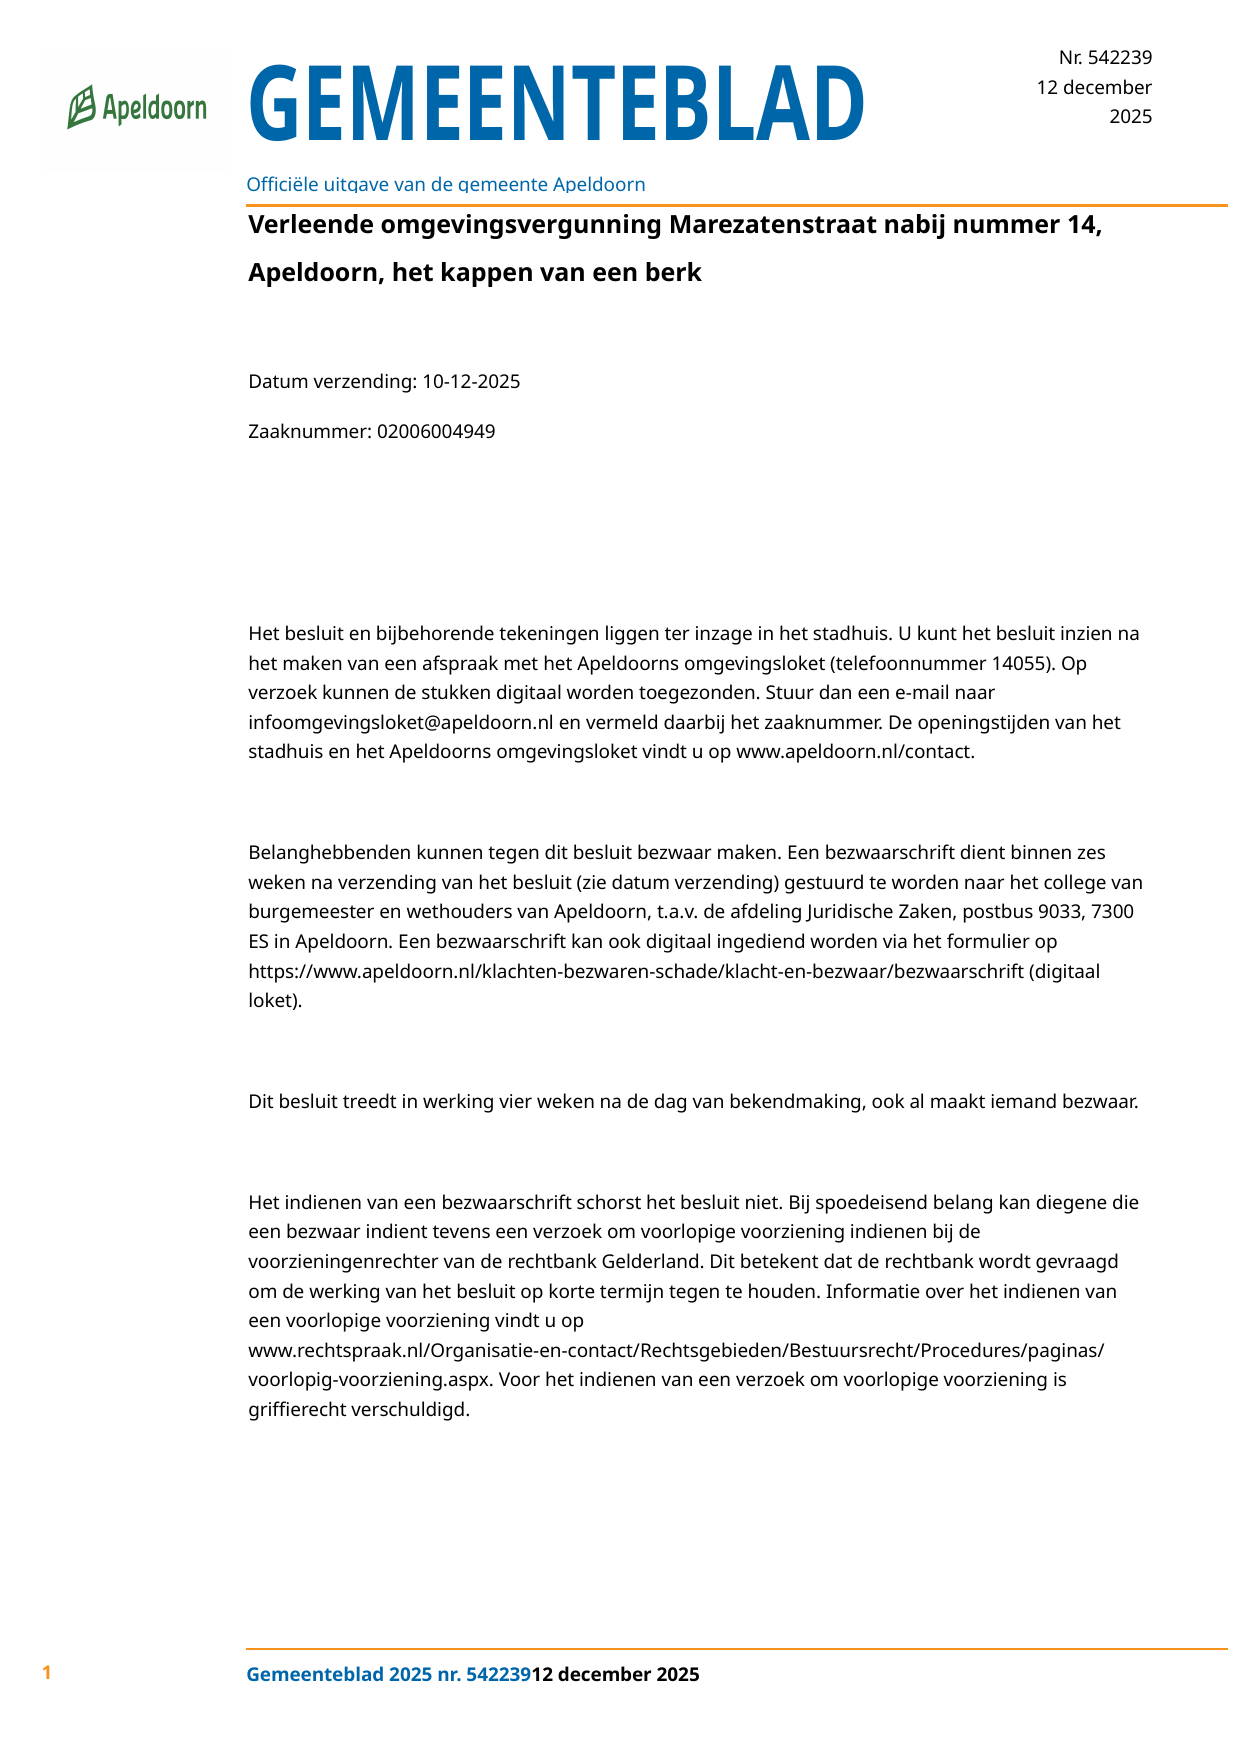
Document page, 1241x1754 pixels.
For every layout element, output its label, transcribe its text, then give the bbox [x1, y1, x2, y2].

text Dit besluit treedt in werking vier weken na de dag van bekendmaking, ook al maakt iemand bezwaar. [248, 1088, 1152, 1114]
picture [41, 47, 231, 172]
text Zaaknummer: 02006004949 [248, 419, 1152, 444]
text Het besluit en bijbehorende tekeningen liggen ter inzage in het stadhuis. U kunt het besluit inzien na het maken van een afspraak met het Apeldoorns omgevingsloket (telefoonnummer 14055). Op verzoek kunnen de stukken digitaal worden toegezonden. Stuur dan een e-mail naar infoomgevingsloket@apeldoorn.nl en vermeld daarbij het zaaknummer. De openingstijden van het stadhuis en het Apeldoorns omgevingsloket vindt u op www.apeldoorn.nl/contact. [248, 620, 1152, 764]
text Het indienen van een bezwaarschrift schorst het besluit niet. Bij spoedeisend belang kan diegene die een bezwaar indient tevens een verzoek om voorlopige voorziening indienen bij de voorzieningenrechter van de rechtbank Gelderland. Dit betekent dat de rechtbank wordt gevraagd om de werking van het besluit op korte termijn tegen te houden. Informatie over het indienen van een voorlopige voorziening vindt u op www.rechtspraak.nl/Organisatie-en-contact/Rechtsgebieden/Bestuursrecht/Procedures/paginas/voorlopig-voorziening.aspx. Voor het indienen van een verzoek om voorlopige voorziening is griffierecht verschuldigd. [248, 1189, 1152, 1422]
text Verleende omgevingsvergunning Marezatenstraat nabij nummer 14, Apeldoorn, het kappen van een berk [248, 207, 1152, 288]
text Datum verzending: 10-12-2025 [248, 368, 1152, 394]
text Belanghebbenden kunnen tegen dit besluit bezwaar maken. Een bezwaarschrift dient binnen zes weken na verzending van het besluit (zie datum verzending) gestuurd te worden naar het college van burgemeester en wethouders van Apeldoorn, t.a.v. de afdeling Juridische Zaken, postbus 9033, 7300 ES in Apeldoorn. Een bezwaarschrift kan ook digitaal ingediend worden via het formulier op https://www.apeldoorn.nl/klachten-bezwaren-schade/klacht-en-bezwaar/bezwaarschrift (digitaal loket). [248, 839, 1152, 1013]
